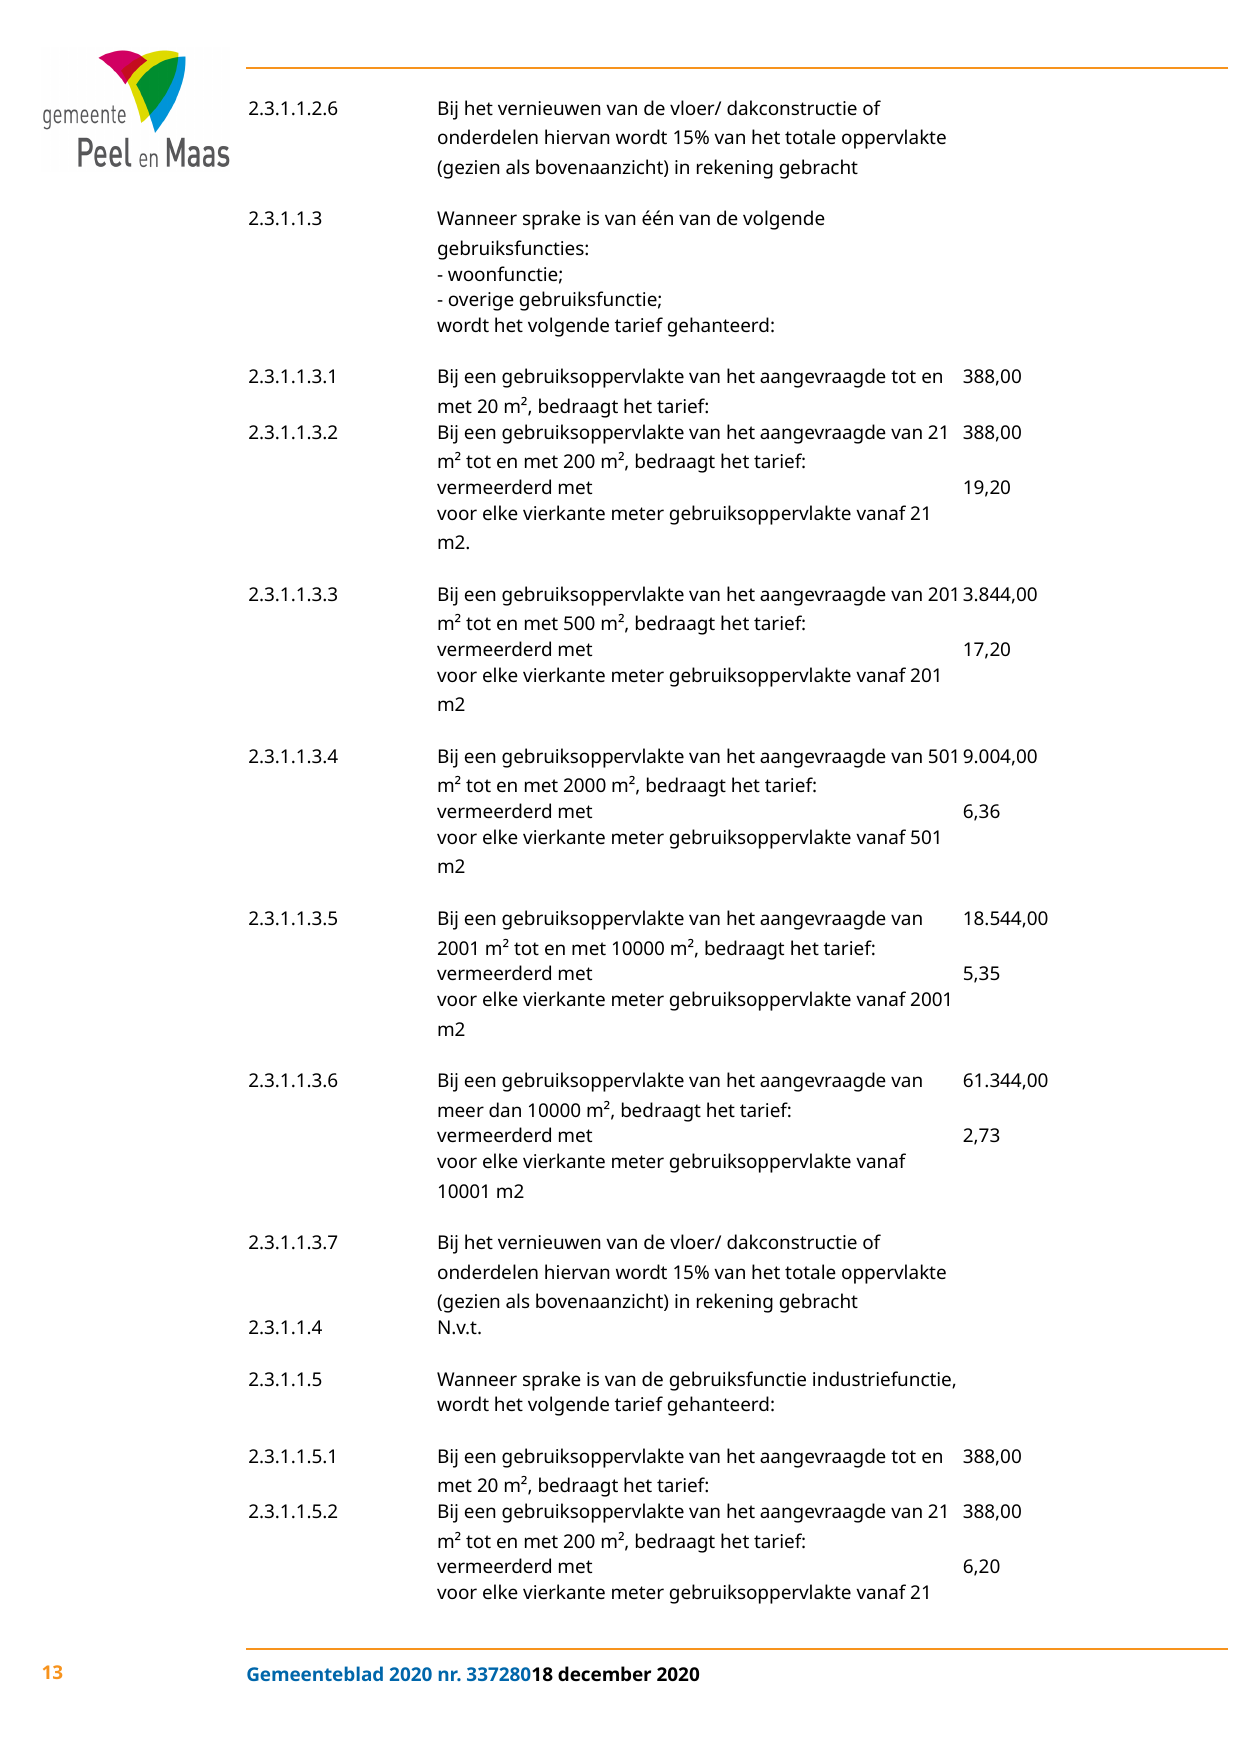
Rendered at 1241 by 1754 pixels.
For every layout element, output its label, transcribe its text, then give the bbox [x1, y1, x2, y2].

table_cell [248, 636, 437, 662]
table_cell voor elke vierkante meter gebruiksoppervlakte vanaf 10001 m2 [437, 1148, 963, 1204]
table_cell [248, 1417, 437, 1443]
table_cell 388,00 [963, 1498, 1152, 1553]
table_cell Bij het vernieuwen van de vloer/ dakconstructie of onderdelen hiervan wordt 15% van het totale oppervlakte (gezien als bovenaanzicht) in rekening gebracht [437, 95, 963, 180]
table_cell 2.3.1.1.3.4 [248, 743, 437, 798]
table_cell [437, 338, 963, 364]
table_cell voor elke vierkante meter gebruiksoppervlakte vanaf 201 m2 [437, 662, 963, 717]
table_cell voor elke vierkante meter gebruiksoppervlakte vanaf 2001 m2 [437, 986, 963, 1042]
table_cell Wanneer sprake is van de gebruiksfunctie industriefunctie, [437, 1366, 963, 1391]
table_cell 2.3.1.1.3.5 [248, 905, 437, 961]
table_cell 2.3.1.1.3.6 [248, 1067, 437, 1123]
table_cell vermeerderd met [437, 1554, 963, 1579]
table_cell - overige gebruiksfunctie; [437, 286, 963, 312]
table_cell [963, 986, 1152, 1042]
table_cell 388,00 [963, 1443, 1152, 1498]
table_cell Bij een gebruiksoppervlakte van het aangevraagde van 501 m² tot en met 2000 m², bedraagt het tarief: [437, 743, 963, 798]
table_cell [963, 1579, 1152, 1605]
table_cell 17,20 [963, 636, 1152, 662]
table_cell [963, 338, 1152, 364]
table_cell [248, 180, 437, 205]
table_cell [248, 1391, 437, 1417]
table_cell [963, 1204, 1152, 1229]
table_cell 5,35 [963, 961, 1152, 986]
table_cell vermeerderd met [437, 474, 963, 500]
table_cell 388,00 [963, 364, 1152, 419]
table_cell wordt het volgende tarief gehanteerd: [437, 1391, 963, 1417]
table_cell 2.3.1.1.3.3 [248, 581, 437, 636]
table_cell [437, 1204, 963, 1229]
table_cell [437, 1042, 963, 1067]
table_cell Bij een gebruiksoppervlakte van het aangevraagde van 21 m² tot en met 200 m², bedraagt het tarief: [437, 1498, 963, 1553]
table_cell [963, 95, 1152, 180]
table_cell 2.3.1.1.3.2 [248, 419, 437, 474]
table_cell 18.544,00 [963, 905, 1152, 961]
table_cell 2.3.1.1.3.7 [248, 1229, 437, 1314]
table_cell [248, 1148, 437, 1204]
table_cell [963, 555, 1152, 581]
table_cell [248, 474, 437, 500]
table_cell vermeerderd met [437, 799, 963, 824]
table_cell [248, 1123, 437, 1148]
table_cell [248, 312, 437, 338]
table_cell wordt het volgende tarief gehanteerd: [437, 312, 963, 338]
table_cell 6,36 [963, 799, 1152, 824]
table_cell [963, 1417, 1152, 1443]
table_cell [248, 261, 437, 286]
table_cell 61.344,00 [963, 1067, 1152, 1123]
table_cell vermeerderd met [437, 636, 963, 662]
table_cell [248, 286, 437, 312]
table_cell [248, 718, 437, 743]
table_cell 2.3.1.1.5.2 [248, 1498, 437, 1553]
table_cell [963, 880, 1152, 905]
table_cell Bij een gebruiksoppervlakte van het aangevraagde van 201 m² tot en met 500 m², bedraagt het tarief: [437, 581, 963, 636]
table_cell [963, 1042, 1152, 1067]
table_cell 2.3.1.1.4 [248, 1314, 437, 1340]
table_cell [248, 1204, 437, 1229]
table_cell [437, 880, 963, 905]
table_cell 19,20 [963, 474, 1152, 500]
table_cell 2.3.1.1.2.6 [248, 95, 437, 180]
table_cell [248, 1340, 437, 1366]
table_cell [248, 986, 437, 1042]
table_cell [963, 1314, 1152, 1340]
table_cell [963, 824, 1152, 879]
table_cell [248, 824, 437, 879]
table_cell [248, 799, 437, 824]
table_cell [963, 312, 1152, 338]
table_cell vermeerderd met [437, 1123, 963, 1148]
table_cell Bij een gebruiksoppervlakte van het aangevraagde van meer dan 10000 m², bedraagt het tarief: [437, 1067, 963, 1123]
table_cell 2.3.1.1.5 [248, 1366, 437, 1391]
table_cell Bij een gebruiksoppervlakte van het aangevraagde van 2001 m² tot en met 10000 m², bedraagt het tarief: [437, 905, 963, 961]
table_cell - woonfunctie; [437, 261, 963, 286]
table_cell Bij een gebruiksoppervlakte van het aangevraagde van 21 m² tot en met 200 m², bedraagt het tarief: [437, 419, 963, 474]
table_cell Bij een gebruiksoppervlakte van het aangevraagde tot en met 20 m², bedraagt het tarief: [437, 1443, 963, 1498]
table_cell [963, 1391, 1152, 1417]
table_cell [963, 1229, 1152, 1314]
table_cell [963, 205, 1152, 261]
table_cell 6,20 [963, 1554, 1152, 1579]
table_cell [437, 180, 963, 205]
picture [41, 47, 231, 172]
table_cell [963, 1148, 1152, 1204]
table_cell Bij een gebruiksoppervlakte van het aangevraagde tot en met 20 m², bedraagt het tarief: [437, 364, 963, 419]
table_cell [963, 1340, 1152, 1366]
table_cell [248, 338, 437, 364]
table_cell N.v.t. [437, 1314, 963, 1340]
table_cell 9.004,00 [963, 743, 1152, 798]
table_cell [248, 1554, 437, 1579]
table_cell [963, 286, 1152, 312]
table_cell [437, 1417, 963, 1443]
table_cell [248, 662, 437, 717]
table_cell 3.844,00 [963, 581, 1152, 636]
table_cell Bij het vernieuwen van de vloer/ dakconstructie of onderdelen hiervan wordt 15% van het totale oppervlakte (gezien als bovenaanzicht) in rekening gebracht [437, 1229, 963, 1314]
table_cell [248, 880, 437, 905]
table_cell [437, 1340, 963, 1366]
table_cell Wanneer sprake is van één van de volgende gebruiksfuncties: [437, 205, 963, 261]
table_cell voor elke vierkante meter gebruiksoppervlakte vanaf 21 [437, 1579, 963, 1605]
table_cell [248, 555, 437, 581]
table_cell 2.3.1.1.5.1 [248, 1443, 437, 1498]
table_cell [963, 500, 1152, 555]
table_cell voor elke vierkante meter gebruiksoppervlakte vanaf 21 m2. [437, 500, 963, 555]
table_cell 2.3.1.1.3.1 [248, 364, 437, 419]
table_cell [437, 718, 963, 743]
table_cell [963, 261, 1152, 286]
table_cell vermeerderd met [437, 961, 963, 986]
table_cell [963, 718, 1152, 743]
table_cell [248, 1579, 437, 1605]
table_cell [248, 961, 437, 986]
table_cell voor elke vierkante meter gebruiksoppervlakte vanaf 501 m2 [437, 824, 963, 879]
table_cell [963, 662, 1152, 717]
table_cell 2,73 [963, 1123, 1152, 1148]
table_cell [963, 180, 1152, 205]
table_cell [248, 500, 437, 555]
table_cell 388,00 [963, 419, 1152, 474]
table_cell 2.3.1.1.3 [248, 205, 437, 261]
table_cell [963, 1366, 1152, 1391]
table_cell [437, 555, 963, 581]
table_cell [248, 1042, 437, 1067]
